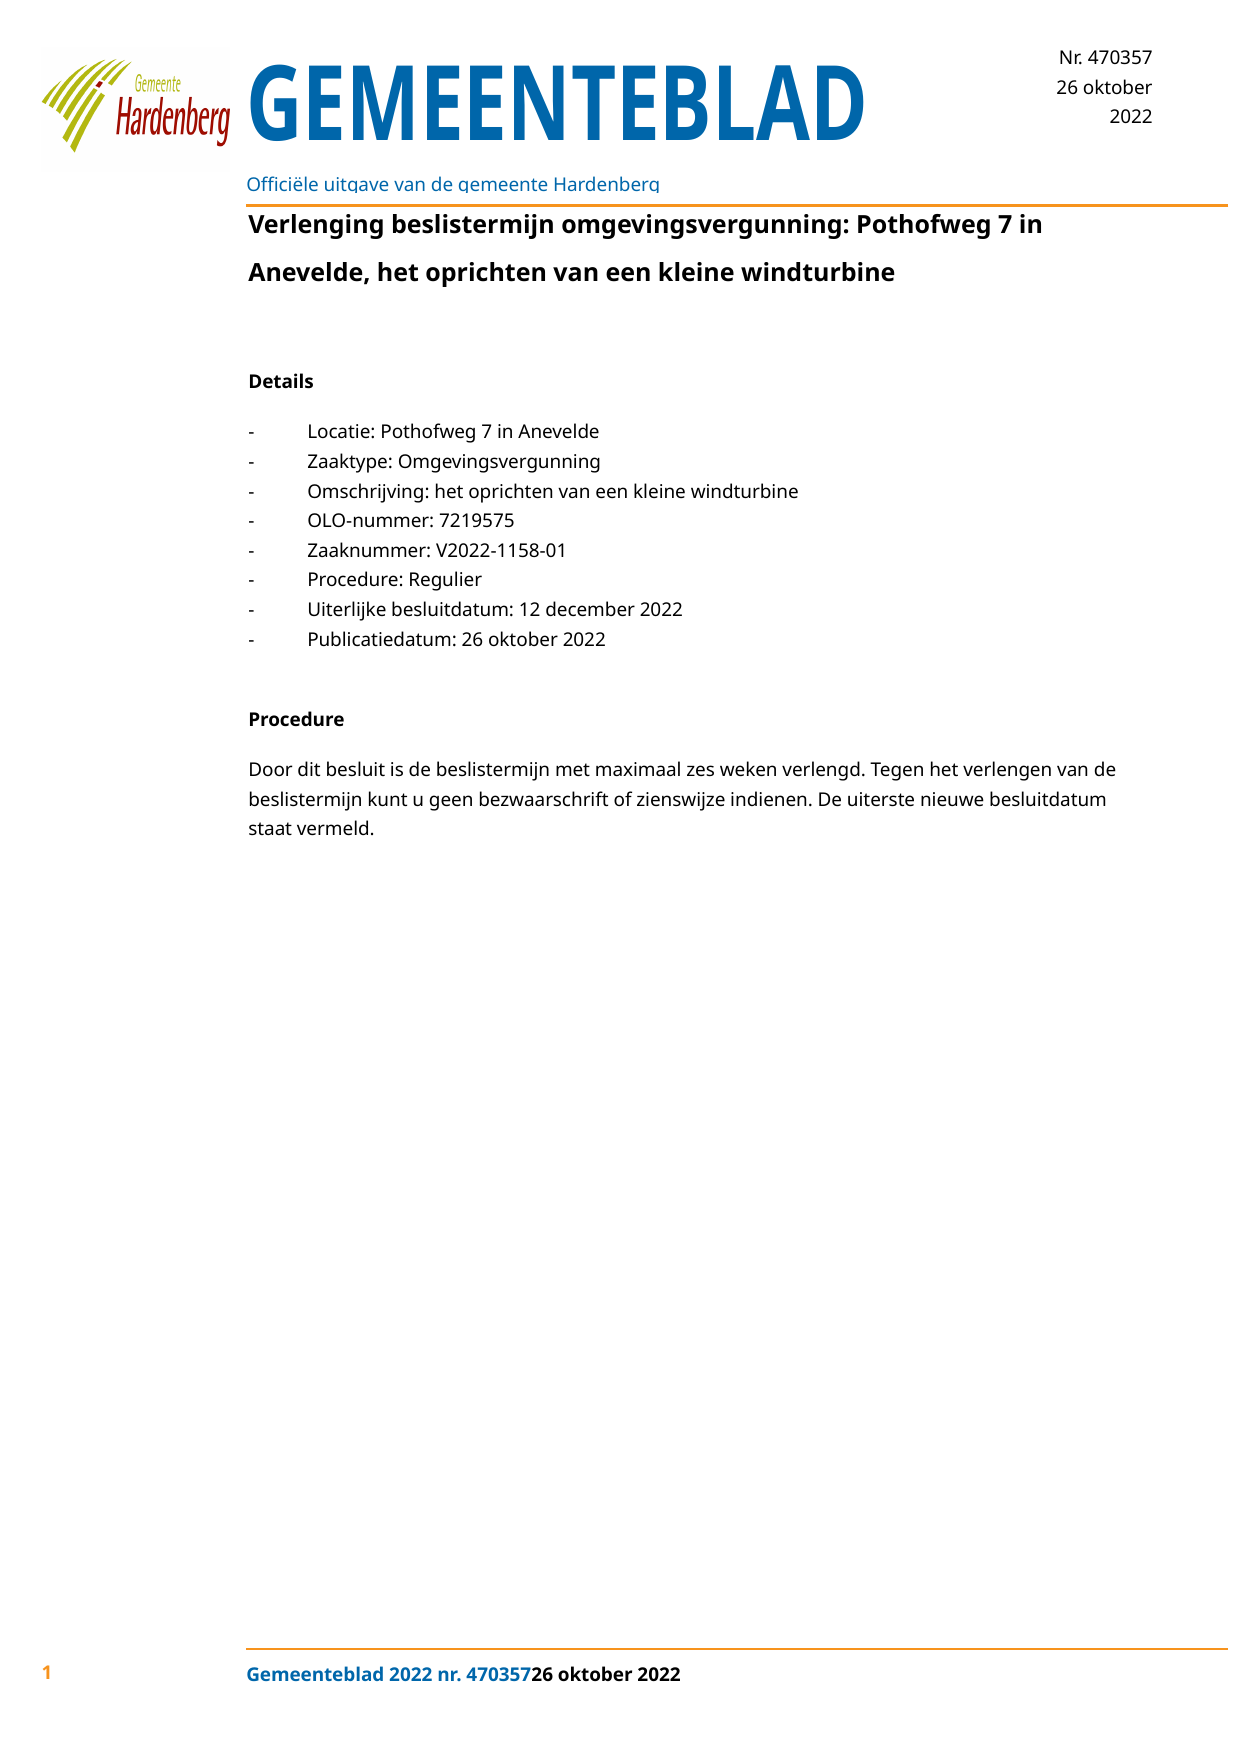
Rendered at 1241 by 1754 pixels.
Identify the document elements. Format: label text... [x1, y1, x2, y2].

list Publicatiedatum: 26 oktober 2022 [248, 626, 1152, 652]
list Locatie: Pothofweg 7 in Anevelde [248, 419, 1152, 444]
text Procedure [248, 706, 1152, 732]
picture [41, 47, 231, 172]
list Zaaknummer: V2022-1158-01 [248, 537, 1152, 563]
list Omschrijving: het oprichten van een kleine windturbine [248, 478, 1152, 504]
list OLO-nummer: 7219575 [248, 507, 1152, 533]
list Zaaktype: Omgevingsvergunning [248, 448, 1152, 474]
list Procedure: Regulier [248, 567, 1152, 592]
text Verlenging beslistermijn omgevingsvergunning: Pothofweg 7 in Anevelde, het oprichten van een kleine windturbine [248, 207, 1152, 288]
text Details [248, 368, 1152, 394]
text Door dit besluit is de beslistermijn met maximaal zes weken verlengd. Tegen het verlengen van de beslistermijn kunt u geen bezwaarschrift of zienswijze indienen. De uiterste nieuwe besluitdatum staat vermeld. [248, 756, 1152, 841]
list Uiterlijke besluitdatum: 12 december 2022 [248, 596, 1152, 622]
